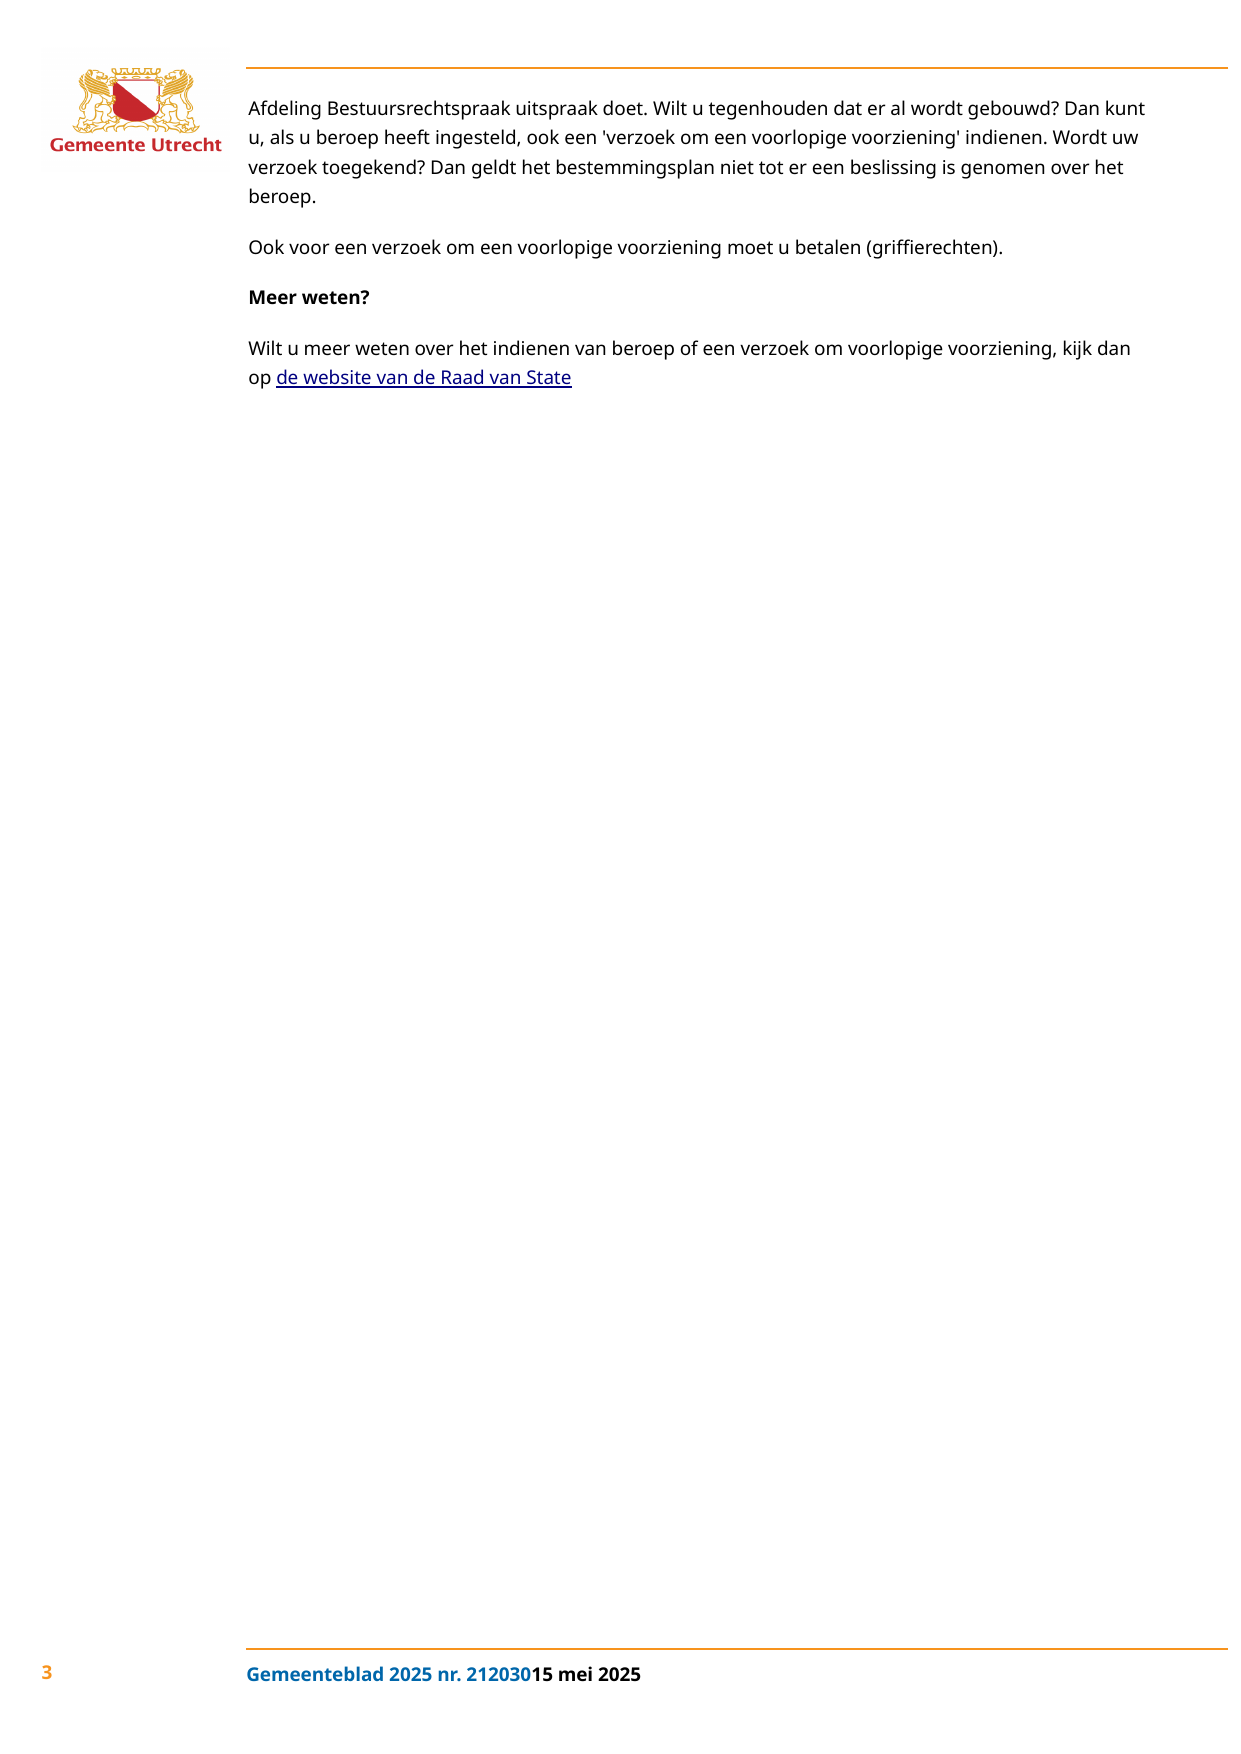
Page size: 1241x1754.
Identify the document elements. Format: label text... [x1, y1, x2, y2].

text Meer weten? [248, 284, 1152, 310]
picture [41, 47, 231, 172]
text Afdeling Bestuursrechtspraak uitspraak doet. Wilt u tegenhouden dat er al wordt gebouwd? Dan kunt u, als u beroep heeft ingesteld, ook een 'verzoek om een voorlopige voorziening' indienen. Wordt uw verzoek toegekend? Dan geldt het bestemmingsplan niet tot er een beslissing is genomen over het beroep. [248, 95, 1152, 209]
text Ook voor een verzoek om een voorlopige voorziening moet u betalen (griffierechten). [248, 234, 1152, 260]
text Wilt u meer weten over het indienen van beroep of een verzoek om voorlopige voorziening, kijk dan op de website van de Raad van State [248, 335, 1152, 390]
